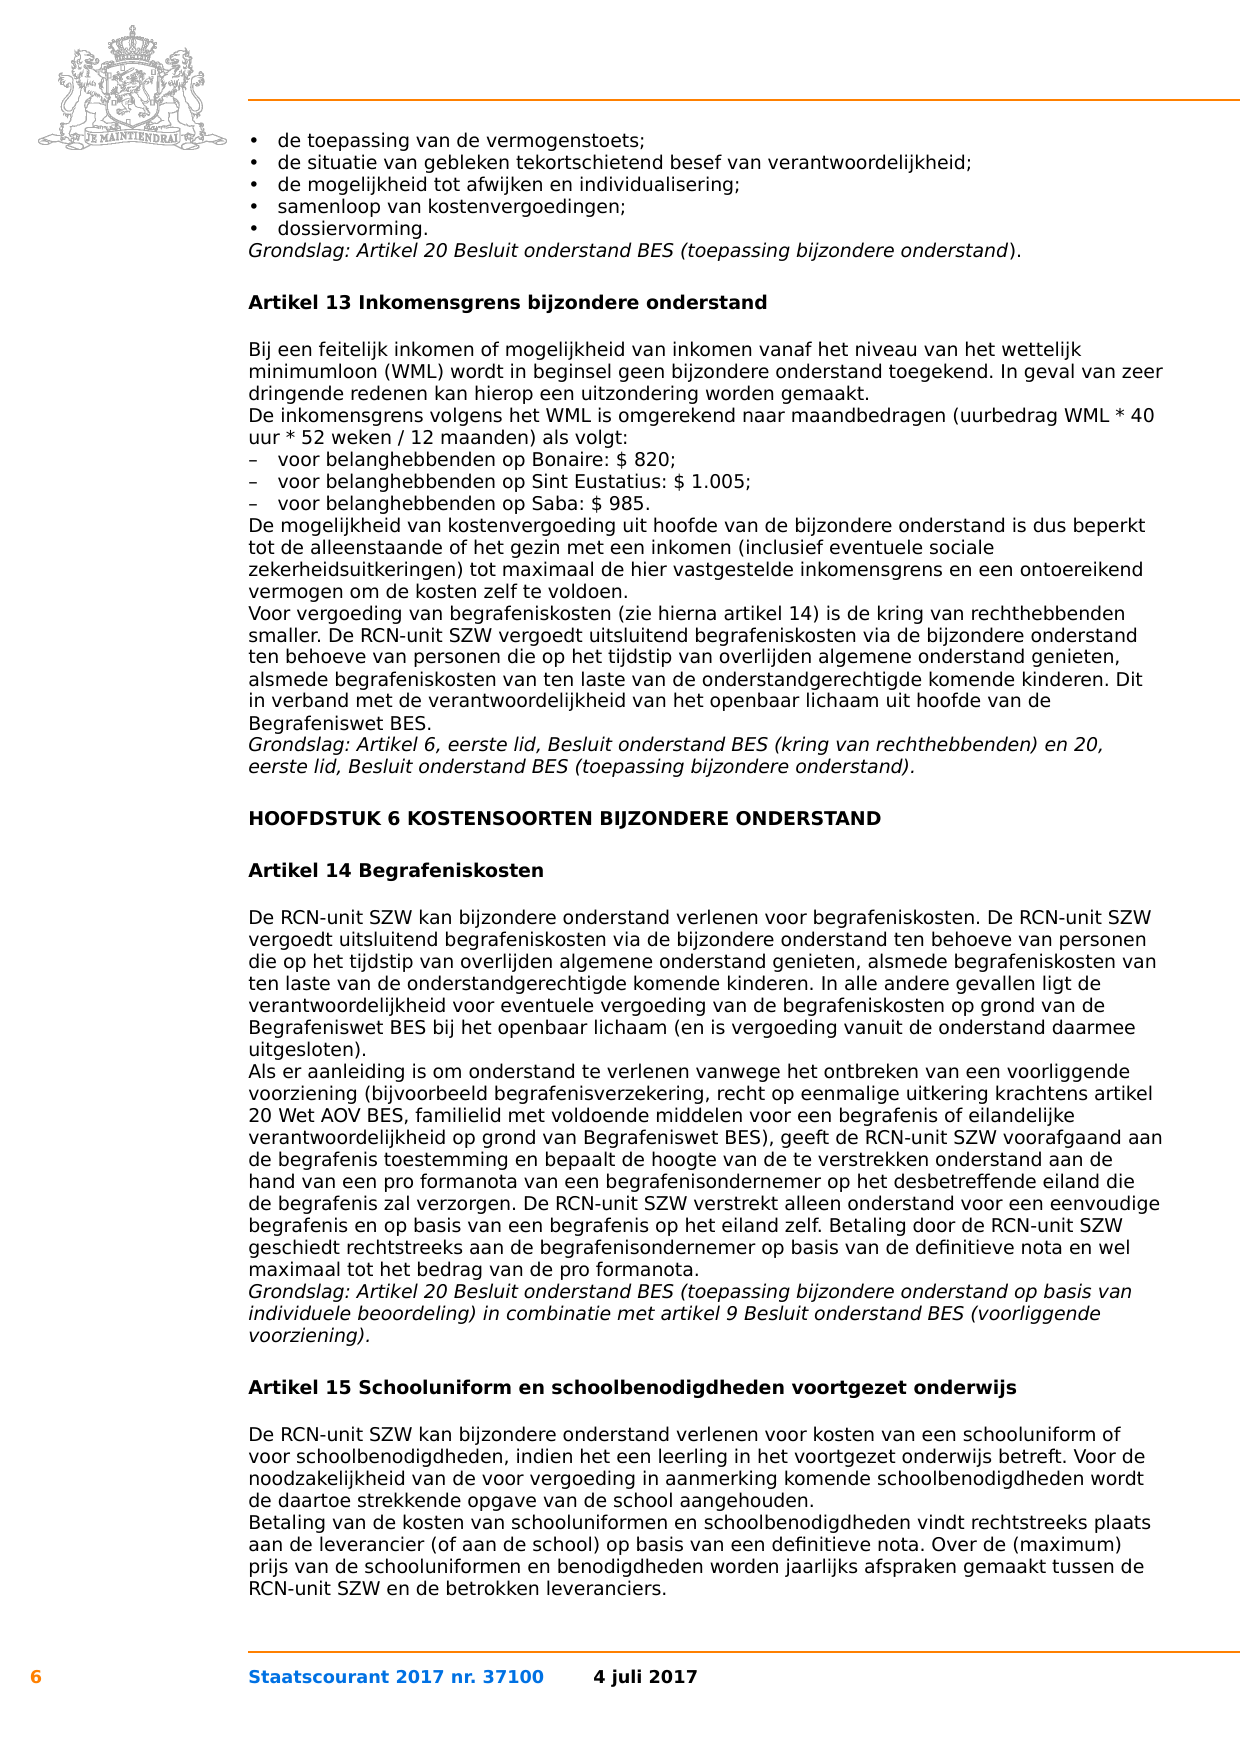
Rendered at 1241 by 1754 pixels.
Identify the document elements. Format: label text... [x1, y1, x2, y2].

text • de mogelijkheid tot afwijken en individualisering; [248, 174, 1163, 196]
text Grondslag: Artikel 20 Besluit onderstand BES (toepassing bijzondere onderstand op basis van individuele beoordeling) in combinatie met artikel 9 Besluit onderstand BES (voorliggende voorziening). [248, 1281, 1163, 1347]
text Grondslag: Artikel 6, eerste lid, Besluit onderstand BES (kring van rechthebbenden) en 20, eerste lid, Besluit onderstand BES (toepassing bijzondere onderstand). [248, 734, 1163, 778]
text De mogelijkheid van kostenvergoeding uit hoofde van de bijzondere onderstand is dus beperkt tot de alleenstaande of het gezin met een inkomen (inclusief eventuele sociale zekerheidsuitkeringen) tot maximaal de hier vastgestelde inkomensgrens en een ontoereikend vermogen om de kosten zelf te voldoen. [248, 514, 1163, 602]
text • de situatie van gebleken tekortschietend besef van verantwoordelijkheid; [248, 152, 1163, 174]
text – voor belanghebbenden op Saba: $ 985. [248, 493, 1163, 514]
text • de toepassing van de vermogenstoets; [248, 130, 1163, 152]
subtitle Artikel 14 Begrafeniskosten [248, 860, 1163, 882]
text De inkomensgrens volgens het WML is omgerekend naar maandbedragen (uurbedrag WML * 40 uur * 52 weken / 12 maanden) als volgt: [248, 405, 1163, 449]
text De RCN-unit SZW kan bijzondere onderstand verlenen voor kosten van een schooluniform of voor schoolbenodigdheden, indien het een leerling in het voortgezet onderwijs betreft. Voor de noodzakelijkheid van de voor vergoeding in aanmerking komende schoolbenodigdheden wordt de daartoe strekkende opgave van de school aangehouden. [248, 1424, 1163, 1512]
subtitle HOOFDSTUK 6 KOSTENSOORTEN BIJZONDERE ONDERSTAND [248, 808, 1163, 830]
text – voor belanghebbenden op Sint Eustatius: $ 1.005; [248, 471, 1163, 493]
text Als er aanleiding is om onderstand te verlenen vanwege het ontbreken van een voorliggende voorziening (bijvoorbeeld begrafenisverzekering, recht op eenmalige uitkering krachtens artikel 20 Wet AOV BES, familielid met voldoende middelen voor een begrafenis of eilandelijke verantwoordelijkheid op grond van Begrafeniswet BES), geeft de RCN-unit SZW voorafgaand aan de begrafenis toestemming en bepaalt de hoogte van de te verstrekken onderstand aan de hand van een pro formanota van een begrafenisondernemer op het desbetreffende eiland die de begrafenis zal verzorgen. De RCN-unit SZW verstrekt alleen onderstand voor een eenvoudige begrafenis en op basis van een begrafenis op het eiland zelf. Betaling door de RCN-unit SZW geschiedt rechtstreeks aan de begrafenisondernemer op basis van de definitieve nota en wel maximaal tot het bedrag van de pro formanota. [248, 1061, 1163, 1281]
text Betaling van de kosten van schooluniformen en schoolbenodigdheden vindt rechtstreeks plaats aan de leverancier (of aan de school) op basis van een definitieve nota. Over de (maximum) prijs van de schooluniformen en benodigdheden worden jaarlijks afspraken gemaakt tussen de RCN-unit SZW en de betrokken leveranciers. [248, 1512, 1163, 1600]
text Grondslag: Artikel 20 Besluit onderstand BES (toepassing bijzondere onderstand). [248, 240, 1163, 262]
picture [38, 25, 227, 150]
text Bij een feitelijk inkomen of mogelijkheid van inkomen vanaf het niveau van het wettelijk minimumloon (WML) wordt in beginsel geen bijzondere onderstand toegekend. In geval van zeer dringende redenen kan hierop een uitzondering worden gemaakt. [248, 339, 1163, 405]
text • dossiervorming. [248, 218, 1163, 240]
text Voor vergoeding van begrafeniskosten (zie hierna artikel 14) is de kring van rechthebbenden smaller. De RCN-unit SZW vergoedt uitsluitend begrafeniskosten via de bijzondere onderstand ten behoeve van personen die op het tijdstip van overlijden algemene onderstand genieten, alsmede begrafeniskosten van ten laste van de onderstandgerechtigde komende kinderen. Dit in verband met de verantwoordelijkheid van het openbaar lichaam uit hoofde van de Begrafeniswet BES. [248, 602, 1163, 734]
text – voor belanghebbenden op Bonaire: $ 820; [248, 449, 1163, 471]
text De RCN-unit SZW kan bijzondere onderstand verlenen voor begrafeniskosten. De RCN-unit SZW vergoedt uitsluitend begrafeniskosten via de bijzondere onderstand ten behoeve van personen die op het tijdstip van overlijden algemene onderstand genieten, alsmede begrafeniskosten van ten laste van de onderstandgerechtigde komende kinderen. In alle andere gevallen ligt de verantwoordelijkheid voor eventuele vergoeding van de begrafeniskosten op grond van de Begrafeniswet BES bij het openbaar lichaam (en is vergoeding vanuit de onderstand daarmee uitgesloten). [248, 907, 1163, 1061]
subtitle Artikel 15 Schooluniform en schoolbenodigdheden voortgezet onderwijs [248, 1377, 1163, 1399]
text • samenloop van kostenvergoedingen; [248, 196, 1163, 218]
subtitle Artikel 13 Inkomensgrens bijzondere onderstand [248, 292, 1163, 314]
